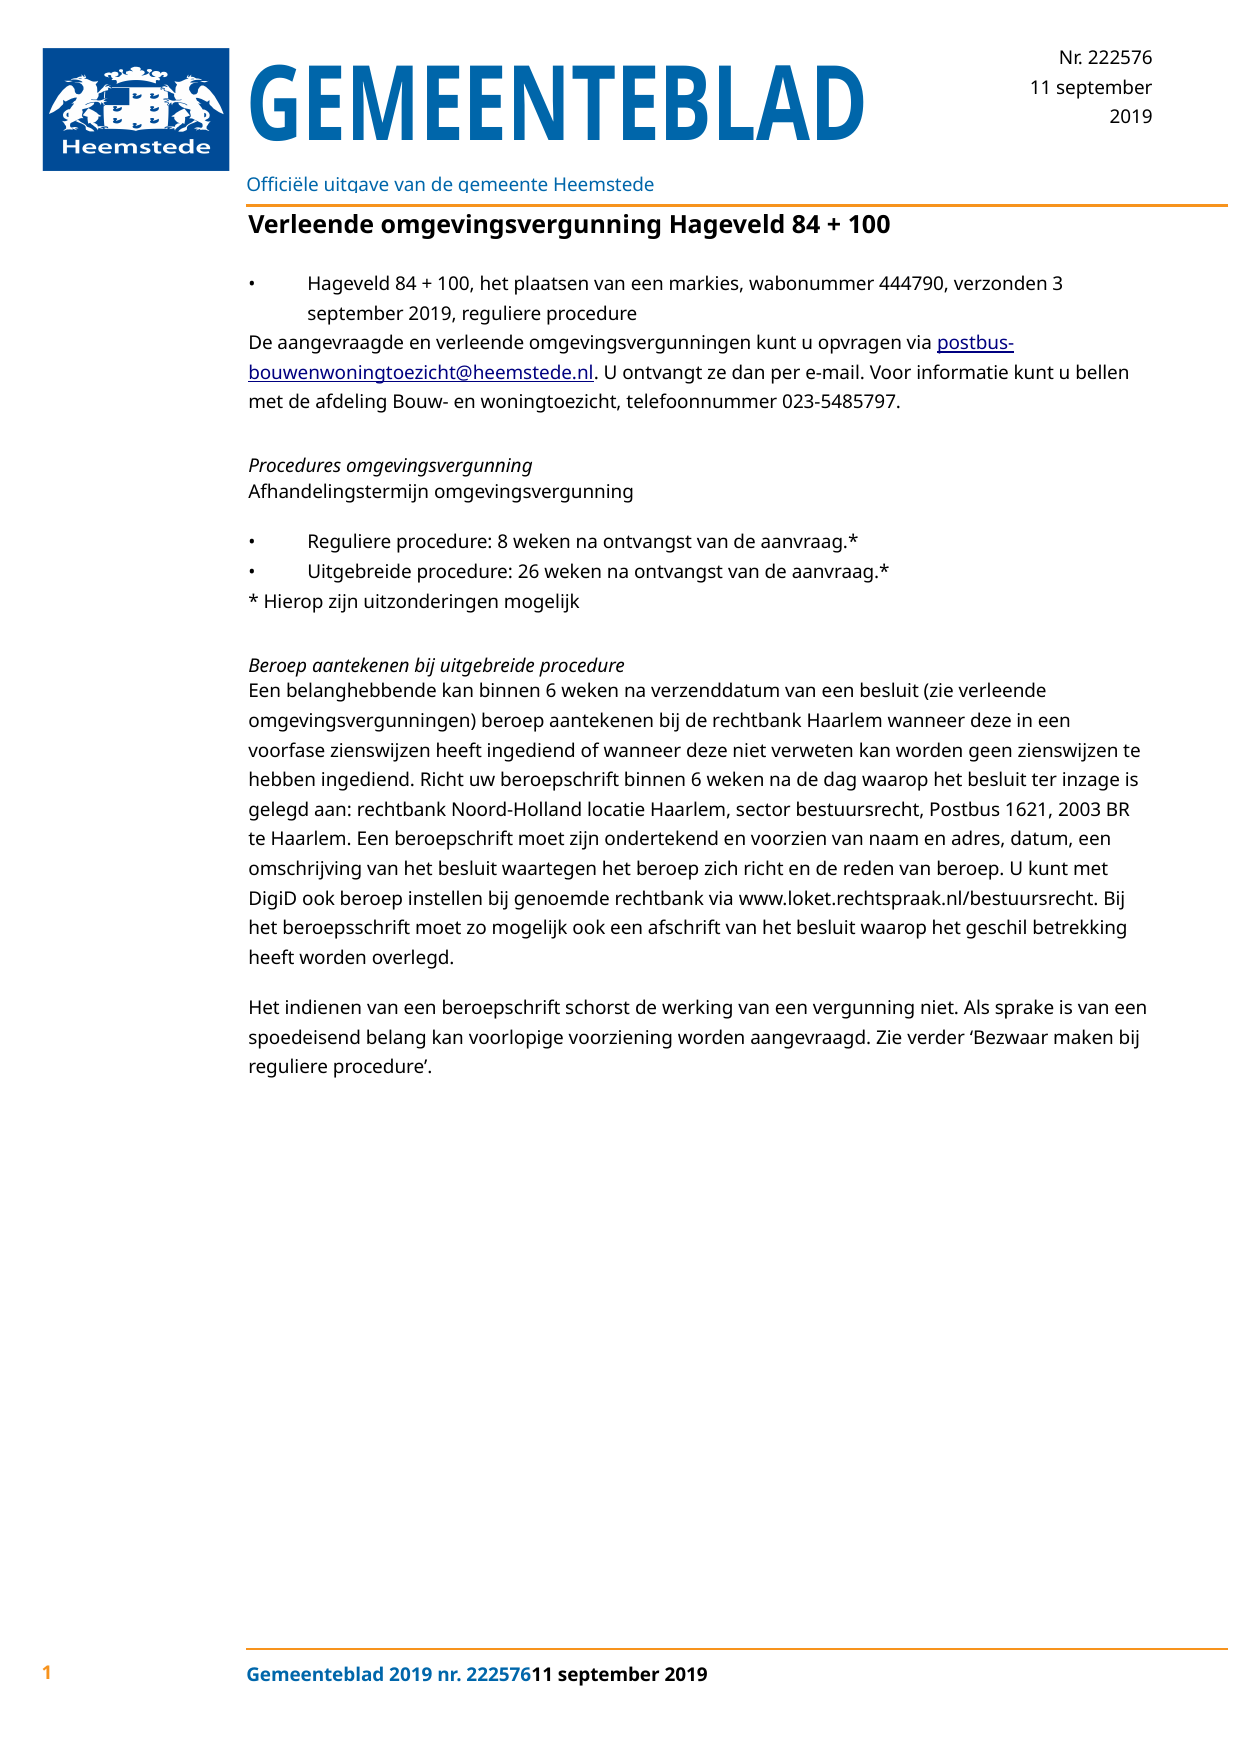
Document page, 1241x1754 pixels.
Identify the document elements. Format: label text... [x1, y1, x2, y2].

text Een belanghebbende kan binnen 6 weken na verzenddatum van een besluit (zie verleende omgevingsvergunningen) beroep aantekenen bij de rechtbank Haarlem wanneer deze in een voorfase zienswijzen heeft ingediend of wanneer deze niet verweten kan worden geen zienswijzen te hebben ingediend. Richt uw beroepschrift binnen 6 weken na de dag waarop het besluit ter inzage is gelegd aan: rechtbank Noord-Holland locatie Haarlem, sector bestuursrecht, Postbus 1621, 2003 BR te Haarlem. Een beroepschrift moet zijn ondertekend en voorzien van naam en adres, datum, een omschrijving van het besluit waartegen het beroep zich richt en de reden van beroep. U kunt met DigiD ook beroep instellen bij genoemde rechtbank via www.loket.rechtspraak.nl/bestuursrecht. Bij het beroepsschrift moet zo mogelijk ook een afschrift van het besluit waarop het geschil betrekking heeft worden overlegd. [248, 678, 1152, 969]
picture [41, 47, 231, 172]
text Het indienen van een beroepschrift schorst de werking van een vergunning niet. Als sprake is van een spoedeisend belang kan voorlopige voorziening worden aangevraagd. Zie verder ‘Bezwaar maken bij reguliere procedure’. [248, 994, 1152, 1079]
list Uitgebreide procedure: 26 weken na ontvangst van de aanvraag.* [248, 558, 1152, 584]
list Reguliere procedure: 8 weken na ontvangst van de aanvraag.* [248, 529, 1152, 554]
text * Hierop zijn uitzonderingen mogelijk [248, 588, 1152, 614]
text Beroep aantekenen bij uitgebreide procedure [248, 652, 1152, 678]
text Procedures omgevingsvergunning [248, 453, 1152, 478]
text De aangevraagde en verleende omgevingsvergunningen kunt u opvragen via postbus-bouwenwoningtoezicht@heemstede.nl. U ontvangt ze dan per e-mail. Voor informatie kunt u bellen met de afdeling Bouw- en woningtoezicht, telefoonnummer 023-5485797. [248, 329, 1152, 414]
text Verleende omgevingsvergunning Hageveld 84 + 100 [248, 207, 1152, 241]
list Hageveld 84 + 100, het plaatsen van een markies, wabonummer 444790, verzonden 3 september 2019, reguliere procedure [248, 270, 1152, 326]
text Afhandelingstermijn omgevingsvergunning [248, 478, 1152, 504]
